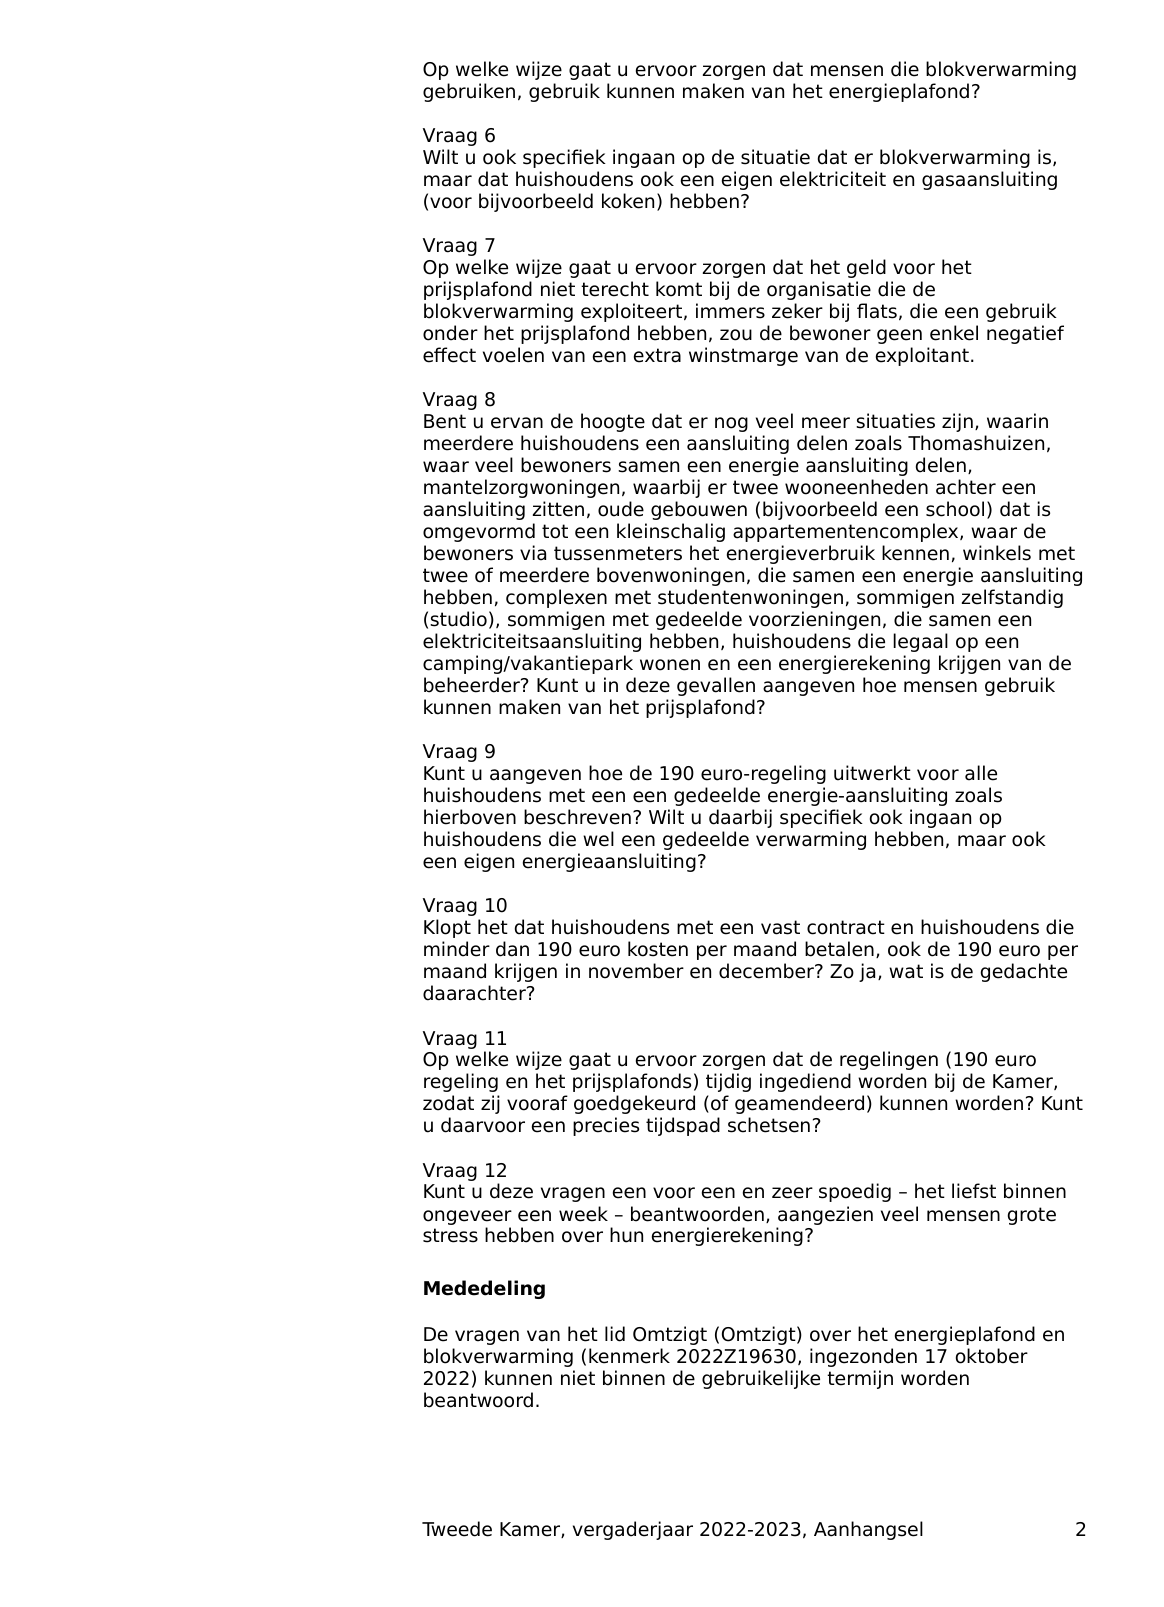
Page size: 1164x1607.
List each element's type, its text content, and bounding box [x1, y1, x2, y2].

text Kunt u aangeven hoe de 190 euro-regeling uitwerkt voor alle huishoudens met een een gedeelde energie-aansluiting zoals hierboven beschreven? Wilt u daarbij specifiek ook ingaan op huishoudens die wel een gedeelde verwarming hebben, maar ook een eigen energieaansluiting? [422, 763, 1087, 873]
text Op welke wijze gaat u ervoor zorgen dat de regelingen (190 euro regeling en het prijsplafonds) tijdig ingediend worden bij de Kamer, zodat zij vooraf goedgekeurd (of geamendeerd) kunnen worden? Kunt u daarvoor een precies tijdspad schetsen? [422, 1049, 1087, 1137]
text Wilt u ook specifiek ingaan op de situatie dat er blokverwarming is, maar dat huishoudens ook een eigen elektriciteit en gasaansluiting (voor bijvoorbeeld koken) hebben? [422, 147, 1087, 213]
text De vragen van het lid Omtzigt (Omtzigt) over het energieplafond en blokverwarming (kenmerk 2022Z19630, ingezonden 17 oktober 2022) kunnen niet binnen de gebruikelijke termijn worden beantwoord. [422, 1324, 1087, 1412]
text Op welke wijze gaat u ervoor zorgen dat het geld voor het prijsplafond niet terecht komt bij de organisatie die de blokverwarming exploiteert, immers zeker bij flats, die een gebruik onder het prijsplafond hebben, zou de bewoner geen enkel negatief effect voelen van een extra winstmarge van de exploitant. [422, 257, 1087, 367]
text Vraag 10 [422, 895, 1087, 917]
text Bent u ervan de hoogte dat er nog veel meer situaties zijn, waarin meerdere huishoudens een aansluiting delen zoals Thomashuizen, waar veel bewoners samen een energie aansluiting delen, mantelzorgwoningen, waarbij er twee wooneenheden achter een aansluiting zitten, oude gebouwen (bijvoorbeeld een school) dat is omgevormd tot een kleinschalig appartementencomplex, waar de bewoners via tussenmeters het energieverbruik kennen, winkels met twee of meerdere bovenwoningen, die samen een energie aansluiting hebben, complexen met studentenwoningen, sommigen zelfstandig (studio), sommigen met gedeelde voorzieningen, die samen een elektriciteitsaansluiting hebben, huishoudens die legaal op een camping/vakantiepark wonen en een energierekening krijgen van de beheerder? Kunt u in deze gevallen aangeven hoe mensen gebruik kunnen maken van het prijsplafond? [422, 411, 1087, 719]
text Vraag 6 [422, 125, 1087, 147]
text Kunt u deze vragen een voor een en zeer spoedig – het liefst binnen ongeveer een week – beantwoorden, aangezien veel mensen grote stress hebben over hun energierekening? [422, 1181, 1087, 1247]
text Vraag 8 [422, 389, 1087, 411]
text Vraag 7 [422, 235, 1087, 257]
text Vraag 9 [422, 741, 1087, 763]
text Klopt het dat huishoudens met een vast contract en huishoudens die minder dan 190 euro kosten per maand betalen, ook de 190 euro per maand krijgen in november en december? Zo ja, wat is de gedachte daarachter? [422, 917, 1087, 1005]
text Op welke wijze gaat u ervoor zorgen dat mensen die blokverwarming gebruiken, gebruik kunnen maken van het energieplafond? [422, 59, 1087, 103]
text Vraag 11 [422, 1027, 1087, 1049]
text Vraag 12 [422, 1159, 1087, 1181]
subtitle Mededeling [422, 1277, 1087, 1299]
